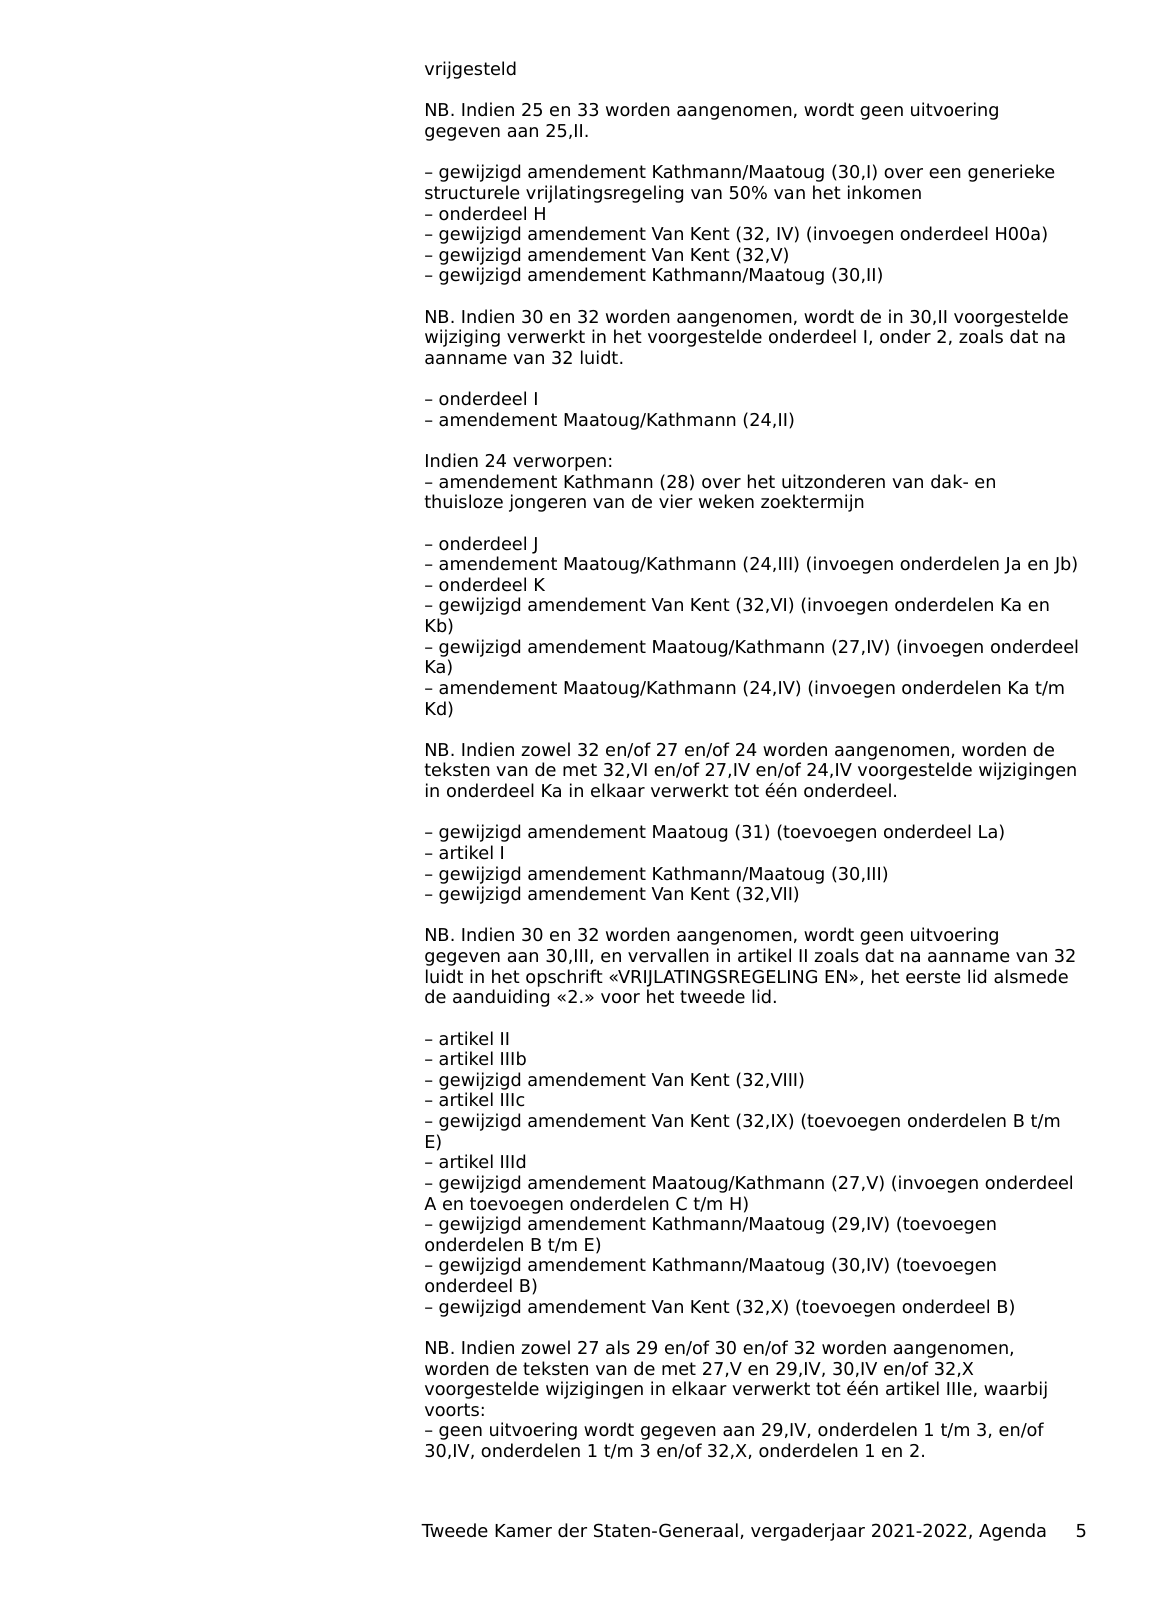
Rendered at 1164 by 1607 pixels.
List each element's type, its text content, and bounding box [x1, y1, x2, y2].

table_cell [77, 864, 401, 884]
table_cell [77, 1070, 401, 1090]
table_cell – gewijzigd amendement Maatoug/Kathmann (27,IV) (invoegen onderdeel Ka) [418, 637, 1087, 678]
table_cell [418, 905, 1087, 925]
table_cell [77, 245, 401, 265]
table_cell – gewijzigd amendement Van Kent (32,IX) (toevoegen onderdelen B t/m E) [418, 1111, 1087, 1152]
table_cell [77, 719, 401, 740]
table_cell – amendement Maatoug/Kathmann (24,III) (invoegen onderdelen Ja en Jb) [418, 554, 1087, 575]
table_cell [401, 389, 418, 410]
table_cell [401, 740, 418, 802]
table_cell [401, 100, 418, 142]
table_cell [77, 410, 401, 430]
table_cell [401, 59, 418, 80]
table_cell [77, 1338, 401, 1420]
table_cell – gewijzigd amendement Van Kent (32, IV) (invoegen onderdeel H00a) [418, 224, 1087, 245]
table_cell – gewijzigd amendement Kathmann/Maatoug (30,I) over een generieke structurele vrijlatingsregeling van 50% van het inkomen [418, 162, 1087, 203]
table_cell NB. Indien 30 en 32 worden aangenomen, wordt geen uitvoering gegeven aan 30,III, en vervallen in artikel II zoals dat na aanname van 32 luidt in het opschrift «VRIJLATINGSREGELING EN», het eerste lid alsmede de aanduiding «2.» voor het tweede lid. [418, 925, 1087, 1008]
table_cell [401, 864, 418, 884]
table_cell [77, 59, 401, 80]
table_cell [77, 513, 401, 533]
table_cell – gewijzigd amendement Maatoug (31) (toevoegen onderdeel La) [418, 822, 1087, 843]
table_cell [401, 162, 418, 203]
table_cell [77, 1297, 401, 1317]
table_cell [401, 554, 418, 575]
table_cell [401, 286, 418, 307]
table_cell NB. Indien 30 en 32 worden aangenomen, wordt de in 30,II voorgestelde wijziging verwerkt in het voorgestelde onderdeel I, onder 2, zoals dat na aanname van 32 luidt. [418, 307, 1087, 368]
table_cell [401, 204, 418, 224]
table_cell [401, 1317, 418, 1338]
table_cell [401, 513, 418, 533]
table_cell [77, 1029, 401, 1049]
table_cell [401, 410, 418, 430]
table_cell [401, 1214, 418, 1255]
table_cell [401, 1008, 418, 1028]
table_cell [77, 1317, 401, 1338]
table_cell [77, 843, 401, 863]
table_cell – onderdeel H [418, 204, 1087, 224]
table_cell [418, 1317, 1087, 1338]
table_cell [401, 472, 418, 513]
table_cell [418, 80, 1087, 100]
table_cell [418, 430, 1087, 451]
table_cell [401, 142, 418, 162]
table_cell vrijgesteld [418, 59, 1087, 80]
table_cell [77, 1255, 401, 1297]
table_cell – gewijzigd amendement Kathmann/Maatoug (29,IV) (toevoegen onderdelen B t/m E) [418, 1214, 1087, 1255]
table_cell – artikel IIIc [418, 1090, 1087, 1111]
table_cell [401, 80, 418, 100]
table_cell – gewijzigd amendement Kathmann/Maatoug (30,III) [418, 864, 1087, 884]
table_cell [401, 1255, 418, 1297]
table_cell – artikel I [418, 843, 1087, 863]
table_cell – gewijzigd amendement Van Kent (32,VIII) [418, 1070, 1087, 1090]
table_cell [77, 307, 401, 368]
table_cell [77, 389, 401, 410]
table_cell [401, 265, 418, 286]
table_cell [418, 286, 1087, 307]
table_cell – amendement Kathmann (28) over het uitzonderen van dak- en thuisloze jongeren van de vier weken zoektermijn [418, 472, 1087, 513]
table_cell [77, 637, 401, 678]
table_cell [77, 80, 401, 100]
table_cell [401, 1070, 418, 1090]
table_cell [77, 595, 401, 637]
table_cell [77, 1152, 401, 1173]
table_cell [401, 678, 418, 719]
table_cell [401, 802, 418, 822]
table_cell – artikel IIIb [418, 1049, 1087, 1070]
table_cell [77, 204, 401, 224]
table_cell [77, 265, 401, 286]
table_cell [77, 1049, 401, 1070]
table_cell [77, 286, 401, 307]
table_cell [401, 575, 418, 595]
table_cell [77, 905, 401, 925]
table_cell [77, 575, 401, 595]
table_cell [401, 430, 418, 451]
table_cell [418, 369, 1087, 389]
table_cell [401, 534, 418, 554]
table_cell [418, 802, 1087, 822]
table_cell [401, 1420, 418, 1462]
table_cell [401, 1152, 418, 1173]
table_cell [401, 822, 418, 843]
table_cell NB. Indien zowel 32 en/of 27 en/of 24 worden aangenomen, worden de teksten van de met 32,VI en/of 27,IV en/of 24,IV voorgestelde wijzigingen in onderdeel Ka in elkaar verwerkt tot één onderdeel. [418, 740, 1087, 802]
table_cell [77, 554, 401, 575]
table_cell [77, 162, 401, 203]
table_cell [401, 637, 418, 678]
table_cell [401, 719, 418, 740]
table_cell [77, 802, 401, 822]
table_cell [401, 1173, 418, 1214]
table_cell [77, 1111, 401, 1152]
table_cell – onderdeel J [418, 534, 1087, 554]
table_cell – onderdeel K [418, 575, 1087, 595]
table_cell Indien 24 verworpen: [418, 451, 1087, 472]
table_cell [77, 100, 401, 142]
table_cell [401, 925, 418, 1008]
table_cell [401, 245, 418, 265]
table_cell – amendement Maatoug/Kathmann (24,IV) (invoegen onderdelen Ka t/m Kd) [418, 678, 1087, 719]
table_cell [77, 822, 401, 843]
table_cell – onderdeel I [418, 389, 1087, 410]
table_cell [77, 451, 401, 472]
table_cell [401, 1029, 418, 1049]
table_cell – amendement Maatoug/Kathmann (24,II) [418, 410, 1087, 430]
table_cell – gewijzigd amendement Maatoug/Kathmann (27,V) (invoegen onderdeel A en toevoegen onderdelen C t/m H) [418, 1173, 1087, 1214]
table_cell NB. Indien 25 en 33 worden aangenomen, wordt geen uitvoering gegeven aan 25,II. [418, 100, 1087, 142]
table_cell [401, 1111, 418, 1152]
table_cell – artikel IIId [418, 1152, 1087, 1173]
table_cell – gewijzigd amendement Van Kent (32,VI) (invoegen onderdelen Ka en Kb) [418, 595, 1087, 637]
table_cell [77, 430, 401, 451]
table_cell [401, 843, 418, 863]
table_cell [401, 905, 418, 925]
table_cell [77, 1214, 401, 1255]
table_cell [77, 142, 401, 162]
table_cell [77, 740, 401, 802]
table_cell [401, 1338, 418, 1420]
table_cell [418, 142, 1087, 162]
table_cell – gewijzigd amendement Kathmann/Maatoug (30,II) [418, 265, 1087, 286]
table_cell [77, 1420, 401, 1462]
table_cell [401, 1297, 418, 1317]
table_cell – geen uitvoering wordt gegeven aan 29,IV, onderdelen 1 t/m 3, en/of 30,IV, onderdelen 1 t/m 3 en/of 32,X, onderdelen 1 en 2. [418, 1420, 1087, 1462]
table_cell [401, 595, 418, 637]
table_cell [401, 884, 418, 905]
table_cell – gewijzigd amendement Kathmann/Maatoug (30,IV) (toevoegen onderdeel B) [418, 1255, 1087, 1297]
table_cell [77, 224, 401, 245]
table_cell – artikel II [418, 1029, 1087, 1049]
table_cell [77, 534, 401, 554]
table_cell [418, 719, 1087, 740]
table_cell [401, 1090, 418, 1111]
table_cell [77, 678, 401, 719]
table_cell NB. Indien zowel 27 als 29 en/of 30 en/of 32 worden aangenomen, worden de teksten van de met 27,V en 29,IV, 30,IV en/of 32,X voorgestelde wijzigingen in elkaar verwerkt tot één artikel IIIe, waarbij voorts: [418, 1338, 1087, 1420]
table_cell [418, 513, 1087, 533]
table_cell [418, 1008, 1087, 1028]
table_cell [77, 925, 401, 1008]
table_cell [77, 1173, 401, 1214]
table_cell [77, 1008, 401, 1028]
table_cell [77, 369, 401, 389]
table_cell [401, 369, 418, 389]
table_cell [401, 1049, 418, 1070]
table_cell [401, 307, 418, 368]
table_cell – gewijzigd amendement Van Kent (32,X) (toevoegen onderdeel B) [418, 1297, 1087, 1317]
table_cell [77, 472, 401, 513]
table_cell [401, 451, 418, 472]
table_cell – gewijzigd amendement Van Kent (32,V) [418, 245, 1087, 265]
table_cell [401, 224, 418, 245]
table_cell [77, 1090, 401, 1111]
table_cell – gewijzigd amendement Van Kent (32,VII) [418, 884, 1087, 905]
table_cell [77, 884, 401, 905]
